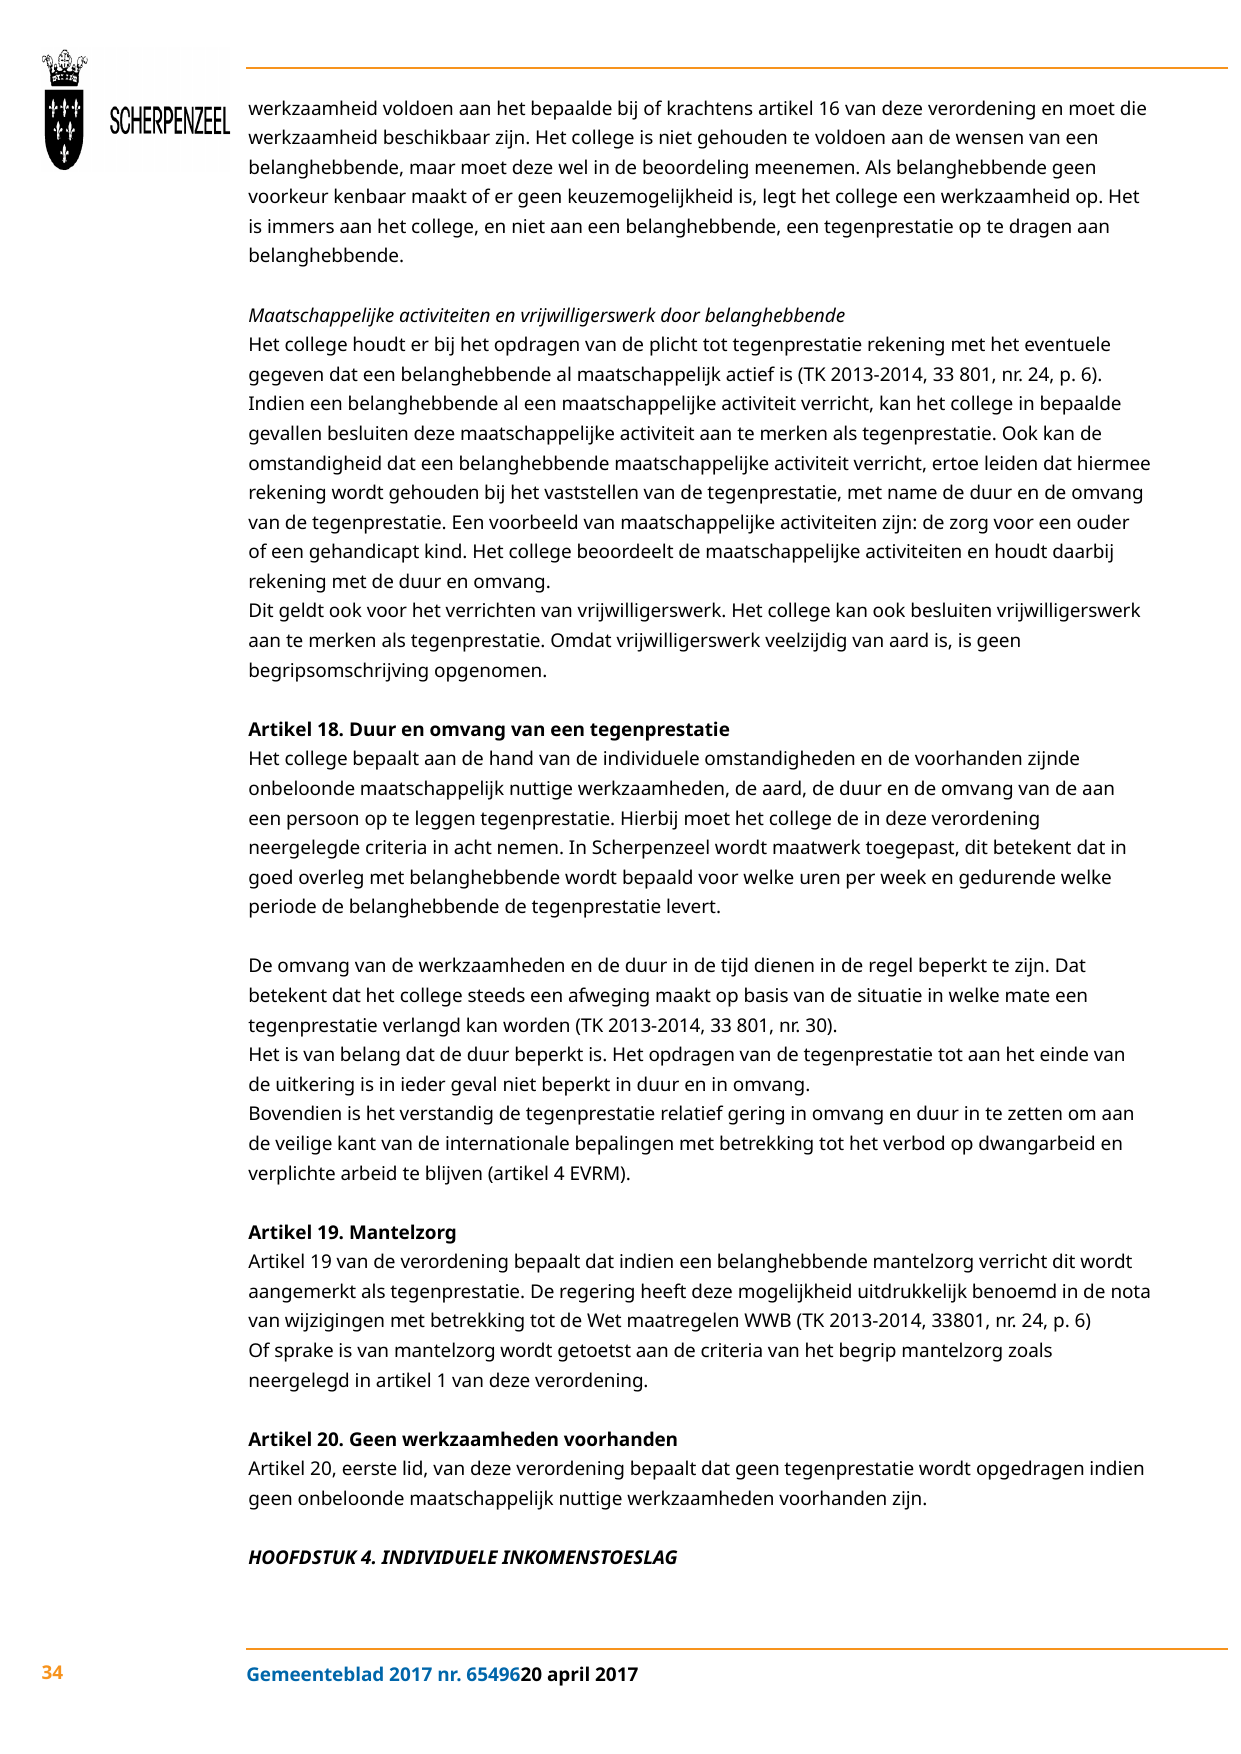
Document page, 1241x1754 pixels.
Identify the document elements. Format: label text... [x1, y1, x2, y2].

text Maatschappelijke activiteiten en vrijwilligerswerk door belanghebbende [248, 302, 1152, 328]
text Het college bepaalt aan de hand van de individuele omstandigheden en de voorhanden zijnde onbeloonde maatschappelijk nuttige werkzaamheden, de aard, de duur en de omvang van de aan een persoon op te leggen tegenprestatie. Hierbij moet het college de in deze verordening neergelegde criteria in acht nemen. In Scherpenzeel wordt maatwerk toegepast, dit betekent dat in goed overleg met belanghebbende wordt bepaald voor welke uren per week en gedurende welke periode de belanghebbende de tegenprestatie levert. [248, 746, 1152, 919]
picture [41, 47, 231, 172]
text Dit geldt ook voor het verrichten van vrijwilligerswerk. Het college kan ook besluiten vrijwilligerswerk aan te merken als tegenprestatie. Omdat vrijwilligerswerk veelzijdig van aard is, is geen begripsomschrijving opgenomen. [248, 598, 1152, 683]
text Artikel 20. Geen werkzaamheden voorhanden [248, 1426, 1152, 1452]
text Het college houdt er bij het opdragen van de plicht tot tegenprestatie rekening met het eventuele gegeven dat een belanghebbende al maatschappelijk actief is (TK 2013-2014, 33 801, nr. 24, p. 6). Indien een belanghebbende al een maatschappelijke activiteit verricht, kan het college in bepaalde gevallen besluiten deze maatschappelijke activiteit aan te merken als tegenprestatie. Ook kan de omstandigheid dat een belanghebbende maatschappelijke activiteit verricht, ertoe leiden dat hiermee rekening wordt gehouden bij het vaststellen van de tegenprestatie, met name de duur en de omvang van de tegenprestatie. Een voorbeeld van maatschappelijke activiteiten zijn: de zorg voor een ouder of een gehandicapt kind. Het college beoordeelt de maatschappelijke activiteiten en houdt daarbij rekening met de duur en omvang. [248, 331, 1152, 594]
text De omvang van de werkzaamheden en de duur in de tijd dienen in de regel beperkt te zijn. Dat betekent dat het college steeds een afweging maakt op basis van de situatie in welke mate een tegenprestatie verlangd kan worden (TK 2013-2014, 33 801, nr. 30). [248, 953, 1152, 1038]
text Artikel 19 van de verordening bepaalt dat indien een belanghebbende mantelzorg verricht dit wordt aangemerkt als tegenprestatie. De regering heeft deze mogelijkheid uitdrukkelijk benoemd in de nota van wijzigingen met betrekking tot de Wet maatregelen WWB (TK 2013-2014, 33801, nr. 24, p. 6) [248, 1248, 1152, 1333]
text HOOFDSTUK 4. INDIVIDUELE INKOMENSTOESLAG [248, 1544, 1152, 1570]
text Bovendien is het verstandig de tegenprestatie relatief gering in omvang en duur in te zetten om aan de veilige kant van de internationale bepalingen met betrekking tot het verbod op dwangarbeid en verplichte arbeid te blijven (artikel 4 EVRM). [248, 1101, 1152, 1186]
text werkzaamheid voldoen aan het bepaalde bij of krachtens artikel 16 van deze verordening en moet die werkzaamheid beschikbaar zijn. Het college is niet gehouden te voldoen aan de wensen van een belanghebbende, maar moet deze wel in de beoordeling meenemen. Als belanghebbende geen voorkeur kenbaar maakt of er geen keuzemogelijkheid is, legt het college een werkzaamheid op. Het is immers aan het college, en niet aan een belanghebbende, een tegenprestatie op te dragen aan belanghebbende. [248, 95, 1152, 268]
text Het is van belang dat de duur beperkt is. Het opdragen van de tegenprestatie tot aan het einde van de uitkering is in ieder geval niet beperkt in duur en in omvang. [248, 1041, 1152, 1097]
text Artikel 18. Duur en omvang van een tegenprestatie [248, 716, 1152, 742]
text Artikel 19. Mantelzorg [248, 1219, 1152, 1245]
text Artikel 20, eerste lid, van deze verordening bepaalt dat geen tegenprestatie wordt opgedragen indien geen onbeloonde maatschappelijk nuttige werkzaamheden voorhanden zijn. [248, 1456, 1152, 1511]
text Of sprake is van mantelzorg wordt getoetst aan de criteria van het begrip mantelzorg zoals neergelegd in artikel 1 van deze verordening. [248, 1337, 1152, 1393]
